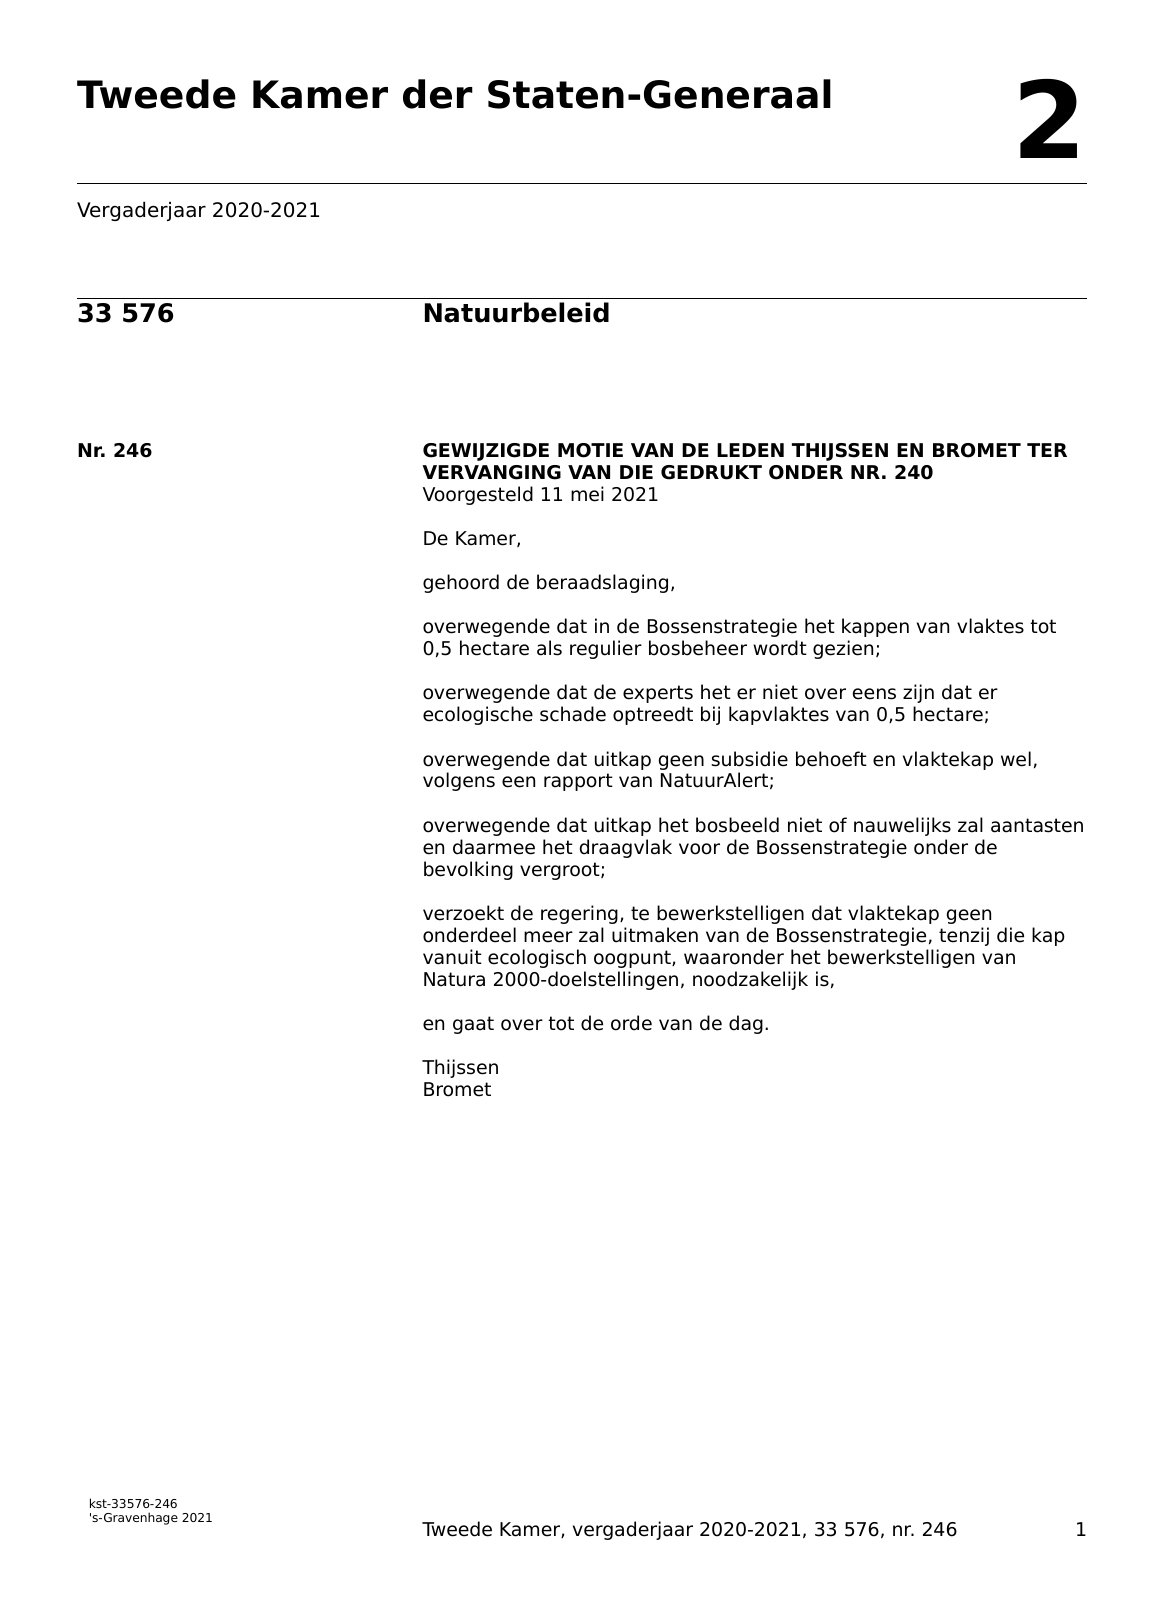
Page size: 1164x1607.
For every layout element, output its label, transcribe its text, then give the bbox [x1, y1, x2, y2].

table_header Tweede Kamer der Staten-Generaal [77, 59, 886, 183]
text overwegende dat in de Bossenstrategie het kappen van vlaktes tot 0,5 hectare als regulier bosbeheer wordt gezien; [422, 616, 1087, 660]
text kst-33576-246 [88, 1497, 323, 1511]
text Thijssen [422, 1057, 1087, 1079]
text verzoekt de regering, te bewerkstelligen dat vlaktekap geen onderdeel meer zal uitmaken van de Bossenstrategie, tenzij die kap vanuit ecologisch oogpunt, waaronder het bewerkstelligen van Natura 2000-doelstellingen, noodzakelijk is, [422, 903, 1087, 991]
text De Kamer, [422, 528, 1087, 550]
text gehoord de beraadslaging, [422, 572, 1087, 594]
text Bromet [422, 1079, 1087, 1101]
text 's-Gravenhage 2021 [88, 1511, 323, 1525]
text overwegende dat uitkap geen subsidie behoeft en vlaktekap wel, volgens een rapport van NatuurAlert; [422, 748, 1087, 792]
subtitle 33 576 Natuurbeleid [77, 299, 1087, 329]
text overwegende dat uitkap het bosbeeld niet of nauwelijks zal aantasten en daarmee het draagvlak voor de Bossenstrategie onder de bevolking vergroot; [422, 814, 1087, 881]
text Voorgesteld 11 mei 2021 [422, 484, 1087, 506]
subtitle Nr. 246 GEWIJZIGDE MOTIE VAN DE LEDEN THIJSSEN EN BROMET TER VERVANGING VAN DIE GEDRUKT ONDER NR. 240 [77, 440, 1087, 484]
table_header 2 [886, 59, 1087, 183]
text en gaat over tot de orde van de dag. [422, 1013, 1087, 1035]
table_cell Vergaderjaar 2020-2021 [77, 184, 1087, 298]
text overwegende dat de experts het er niet over eens zijn dat er ecologische schade optreedt bij kapvlaktes van 0,5 hectare; [422, 682, 1087, 726]
